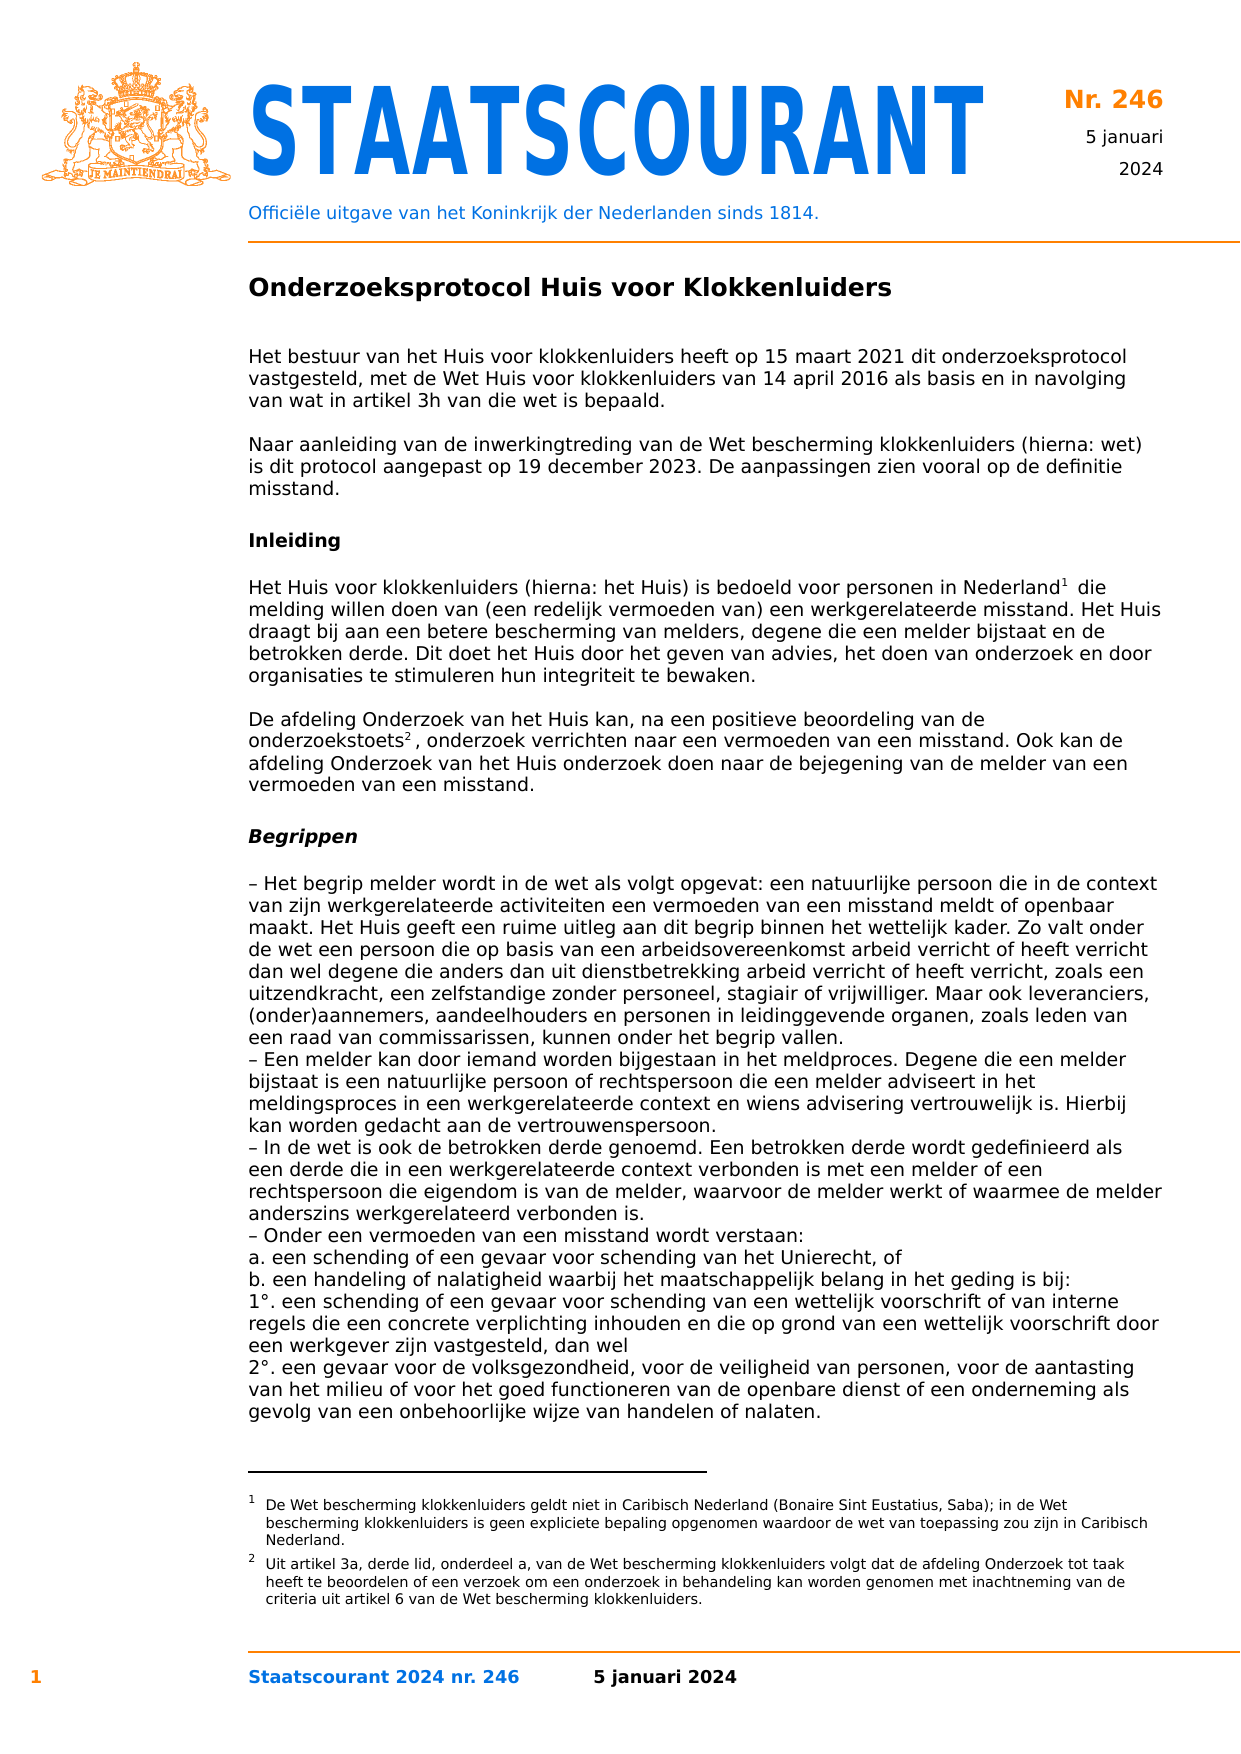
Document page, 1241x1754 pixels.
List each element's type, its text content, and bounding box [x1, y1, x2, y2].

text a. een schending of een gevaar voor schending van het Unierecht, of [248, 1247, 1163, 1269]
table_header STAATSCOURANT [248, 62, 998, 203]
text De Wet bescherming klokkenluiders geldt niet in Caribisch Nederland (Bonaire Sint Eustatius, Saba); in de Wet bescherming klokkenluiders is geen expliciete bepaling opgenomen waardoor de wet van toepassing zou zijn in Caribisch Nederland. [248, 1493, 1163, 1549]
subtitle Begrippen [248, 826, 1163, 848]
subtitle Onderzoeksprotocol Huis voor Klokkenluiders [248, 273, 1163, 302]
text 1°. een schending of een gevaar voor schending van een wettelijk voorschrift of van interne regels die een concrete verplichting inhouden en die op grond van een wettelijk voorschrift door een werkgever zijn vastgesteld, dan wel [248, 1291, 1163, 1357]
text Het Huis voor klokkenluiders (hierna: het Huis) is bedoeld voor personen in Nederland die melding willen doen van (een redelijk vermoeden van) een werkgerelateerde misstand. Het Huis draagt bij aan een betere bescherming van melders, degene die een melder bijstaat en de betrokken derde. Dit doet het Huis door het geven van advies, het doen van onderzoek en door organisaties te stimuleren hun integriteit te bewaken. [248, 577, 1163, 687]
text – In de wet is ook de betrokken derde genoemd. Een betrokken derde wordt gedefinieerd als een derde die in een werkgerelateerde context verbonden is met een melder of een rechtspersoon die eigendom is van de melder, waarvoor de melder werkt of waarmee de melder anderszins werkgerelateerd verbonden is. [248, 1137, 1163, 1225]
text Uit artikel 3a, derde lid, onderdeel a, van de Wet bescherming klokkenluiders volgt dat de afdeling Onderzoek tot taak heeft te beoordelen of een verzoek om een onderzoek in behandeling kan worden genomen met inachtneming van de criteria uit artikel 6 van de Wet bescherming klokkenluiders. [248, 1552, 1163, 1608]
text 2°. een gevaar voor de volksgezondheid, voor de veiligheid van personen, voor de aantasting van het milieu of voor het goed functioneren van de openbare dienst of een onderneming als gevolg van een onbehoorlijke wijze van handelen of nalaten. [248, 1357, 1163, 1423]
table_header [25, 62, 248, 241]
table_header Nr. 246 [998, 62, 1240, 121]
text – Het begrip melder wordt in de wet als volgt opgevat: een natuurlijke persoon die in de context van zijn werkgerelateerde activiteiten een vermoeden van een misstand meldt of openbaar maakt. Het Huis geeft een ruime uitleg aan dit begrip binnen het wettelijk kader. Zo valt onder de wet een persoon die op basis van een arbeidsovereenkomst arbeid verricht of heeft verricht dan wel degene die anders dan uit dienstbetrekking arbeid verricht of heeft verricht, zoals een uitzendkracht, een zelfstandige zonder personeel, stagiair of vrijwilliger. Maar ook leveranciers, (onder)aannemers, aandeelhouders en personen in leidinggevende organen, zoals leden van een raad van commissarissen, kunnen onder het begrip vallen. [248, 873, 1163, 1049]
text Het bestuur van het Huis voor klokkenluiders heeft op 15 maart 2021 dit onderzoeksprotocol vastgesteld, met de Wet Huis voor klokkenluiders van 14 april 2016 als basis en in navolging van wat in artikel 3h van die wet is bepaald. [248, 346, 1163, 412]
picture [41, 62, 231, 186]
table_cell 2024 [998, 153, 1240, 203]
text – Onder een vermoeden van een misstand wordt verstaan: [248, 1225, 1163, 1247]
subtitle Inleiding [248, 530, 1163, 552]
text – Een melder kan door iemand worden bijgestaan in het meldproces. Degene die een melder bijstaat is een natuurlijke persoon of rechtspersoon die een melder adviseert in het meldingsproces in een werkgerelateerde context en wiens advisering vertrouwelijk is. Hierbij kan worden gedacht aan de vertrouwenspersoon. [248, 1049, 1163, 1137]
text Naar aanleiding van de inwerkingtreding van de Wet bescherming klokkenluiders (hierna: wet) is dit protocol aangepast op 19 december 2023. De aanpassingen zien vooral op de definitie misstand. [248, 434, 1163, 500]
text b. een handeling of nalatigheid waarbij het maatschappelijk belang in het geding is bij: [248, 1269, 1163, 1291]
text De afdeling Onderzoek van het Huis kan, na een positieve beoordeling van de onderzoekstoets, onderzoek verrichten naar een vermoeden van een misstand. Ook kan de afdeling Onderzoek van het Huis onderzoek doen naar de bejegening van de melder van een vermoeden van een misstand. [248, 708, 1163, 796]
table_cell 5 januari [998, 121, 1240, 153]
table_cell Officiële uitgave van het Koninkrijk der Nederlanden sinds 1814. [248, 203, 1240, 241]
